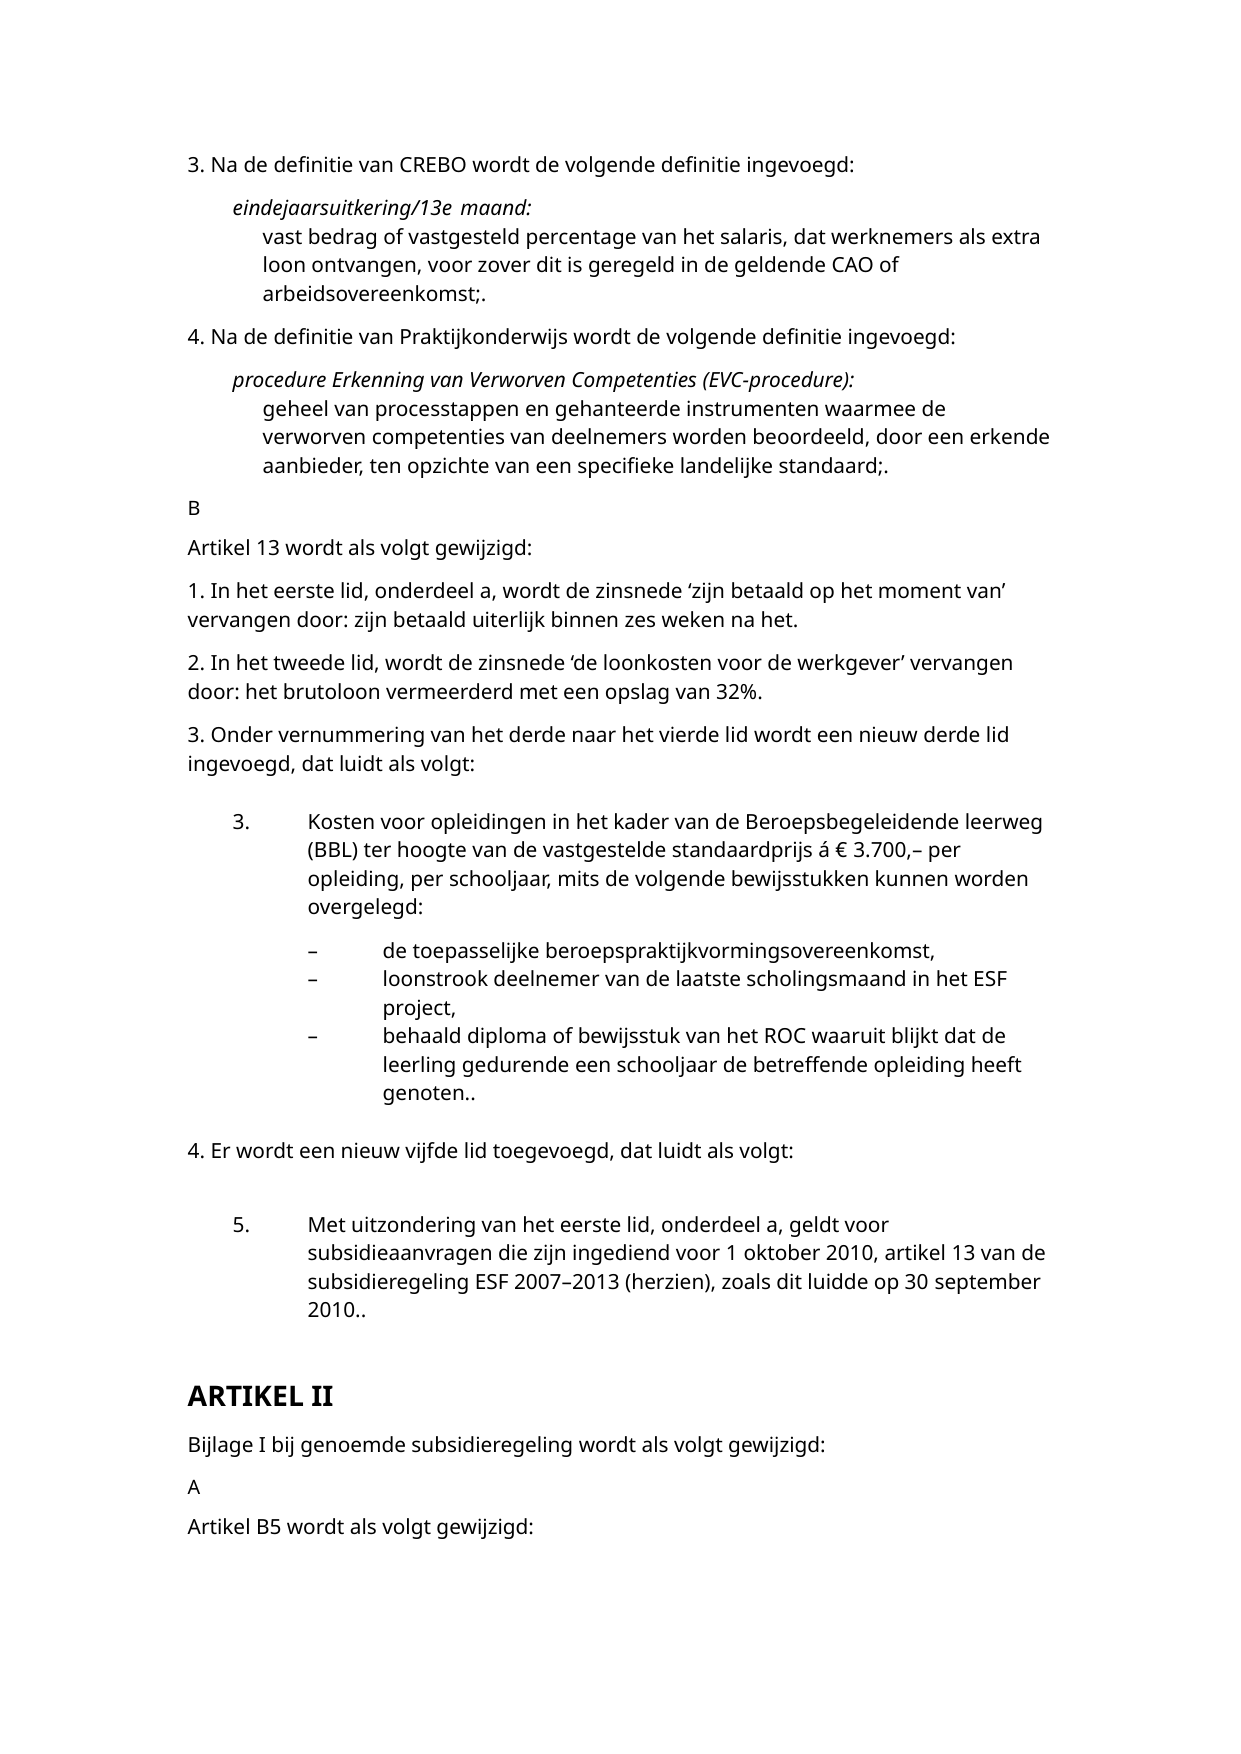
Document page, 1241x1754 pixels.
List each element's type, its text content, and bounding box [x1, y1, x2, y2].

text 3. Onder vernummering van het derde naar het vierde lid wordt een nieuw derde lid ingevoegd, dat luidt als volgt: [187, 720, 1053, 777]
text eindejaarsuitkering/13e maand: [232, 193, 1053, 222]
text Artikel B5 wordt als volgt gewijzigd: [187, 1512, 1053, 1541]
text geheel van processtappen en gehanteerde instrumenten waarmee de verworven competenties van deelnemers worden beoordeeld, door een erkende aanbieder, ten opzichte van een specifieke landelijke standaard;. [262, 394, 1053, 479]
text Artikel 13 wordt als volgt gewijzigd: [187, 533, 1053, 562]
text 1. In het eerste lid, onderdeel a, wordt de zinsnede ‘zijn betaald op het moment van’ vervangen door: zijn betaald uiterlijk binnen zes weken na het. [187, 577, 1053, 633]
list loonstrook deelnemer van de laatste scholingsmaand in het ESF project, [307, 964, 1053, 1021]
text 4. Er wordt een nieuw vijfde lid toegevoegd, dat luidt als volgt: [187, 1137, 1053, 1165]
text 3. Na de definitie van CREBO wordt de volgende definitie ingevoegd: [187, 150, 1053, 178]
list Met uitzondering van het eerste lid, onderdeel a, geldt voor subsidieaanvragen die zijn ingediend voor 1 oktober 2010, artikel 13 van de subsidieregeling ESF 2007–2013 (herzien), zoals dit luidde op 30 september 2010.. [232, 1210, 1053, 1324]
subtitle ARTIKEL II [187, 1376, 1053, 1415]
text procedure Erkenning van Verworven Competenties (EVC-procedure): [232, 366, 1053, 394]
list de toepasselijke beroepspraktijkvormingsovereenkomst, [307, 936, 1053, 964]
text A [187, 1473, 1053, 1500]
text vast bedrag of vastgesteld percentage van het salaris, dat werknemers als extra loon ontvangen, voor zover dit is geregeld in de geldende CAO of arbeidsovereenkomst;. [262, 222, 1053, 307]
text 2. In het tweede lid, wordt de zinsnede ‘de loonkosten voor de werkgever’ vervangen door: het brutoloon vermeerderd met een opslag van 32%. [187, 648, 1053, 705]
list Kosten voor opleidingen in het kader van de Beroepsbegeleidende leerweg (BBL) ter hoogte van de vastgestelde standaardprijs á € 3.700,– per opleiding, per schooljaar, mits de volgende bewijsstukken kunnen worden overgelegd: [232, 807, 1053, 921]
text Bijlage I bij genoemde subsidieregeling wordt als volgt gewijzigd: [187, 1430, 1053, 1458]
text 4. Na de definitie van Praktijkonderwijs wordt de volgende definitie ingevoegd: [187, 322, 1053, 351]
list behaald diploma of bewijsstuk van het ROC waaruit blijkt dat de leerling gedurende een schooljaar de betreffende opleiding heeft genoten.. [307, 1021, 1053, 1107]
text B [187, 494, 1053, 521]
